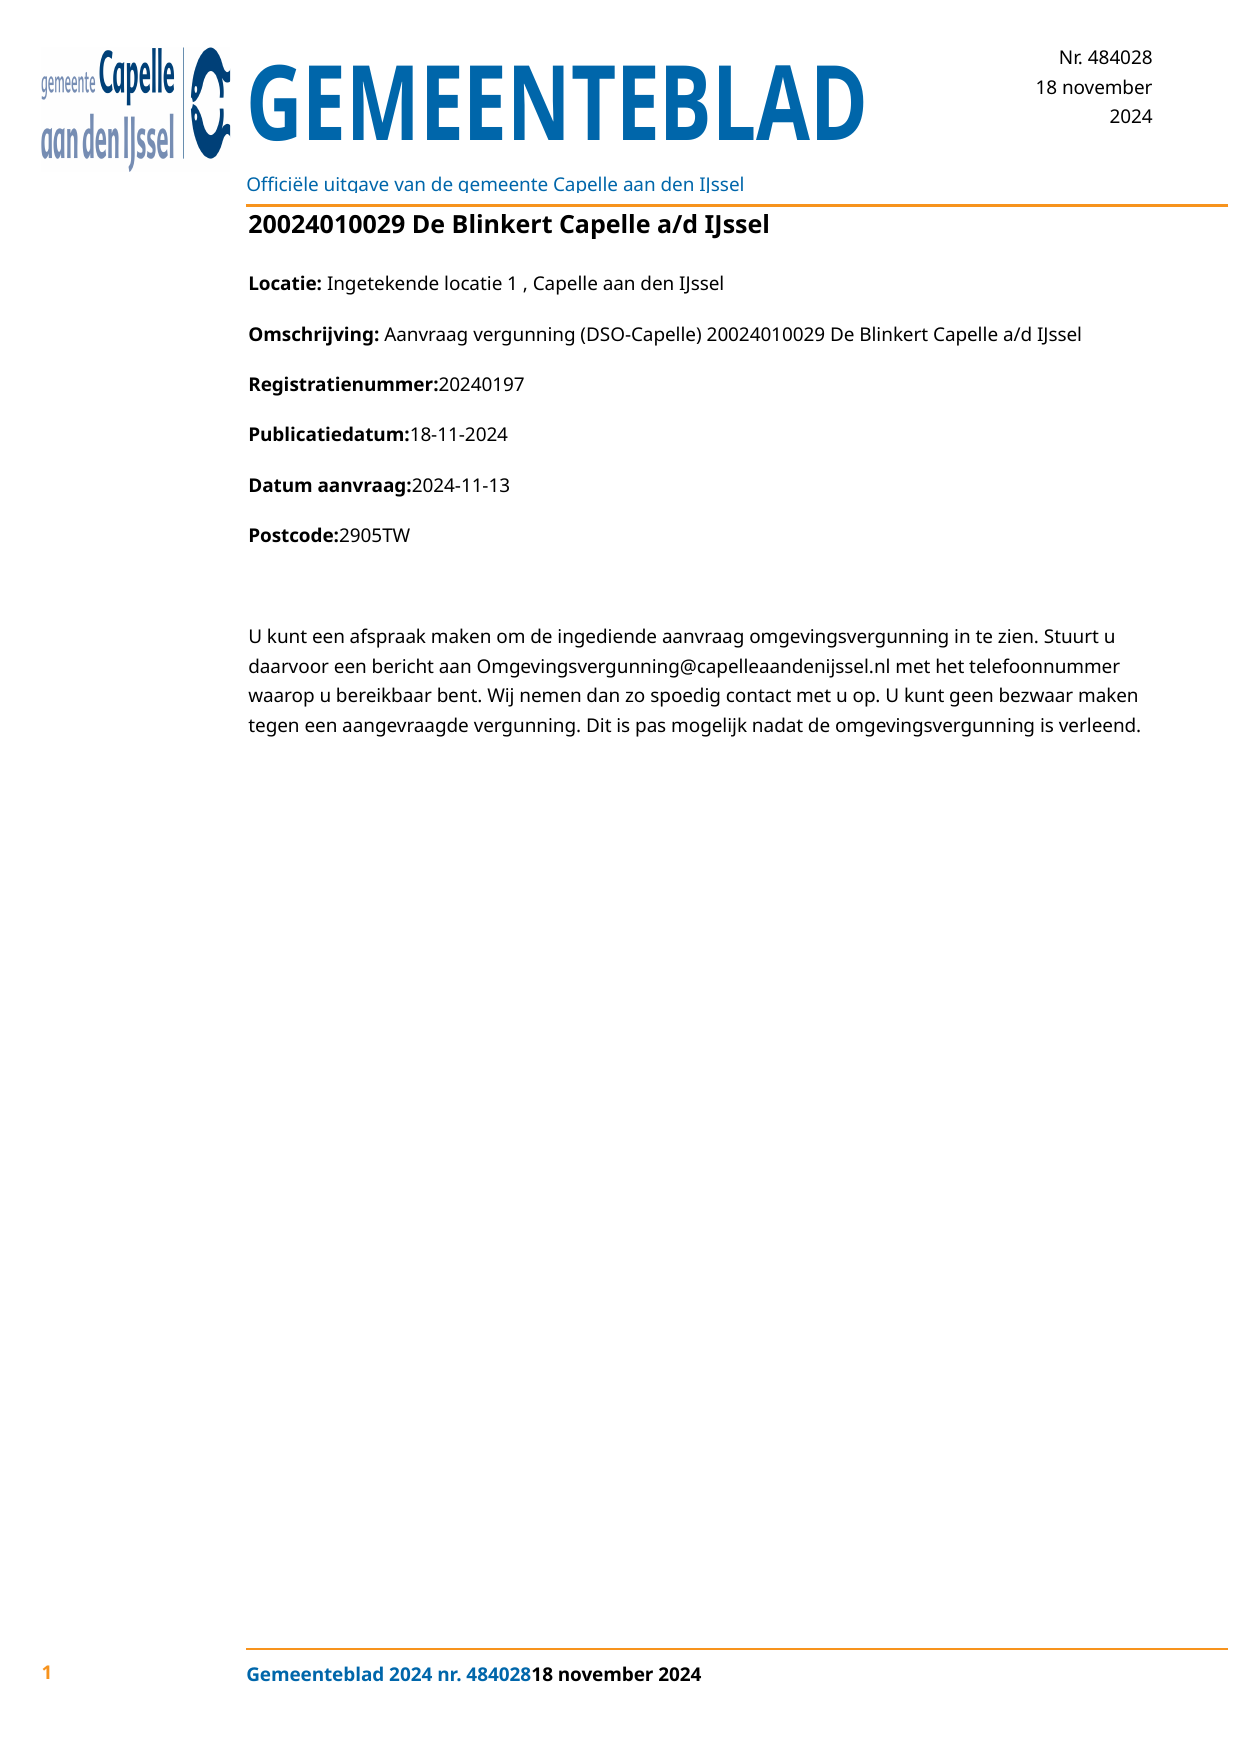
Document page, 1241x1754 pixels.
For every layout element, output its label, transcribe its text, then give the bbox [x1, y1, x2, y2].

text Omschrijving: Aanvraag vergunning (DSO-Capelle) 20024010029 De Blinkert Capelle a/d IJssel [248, 321, 1152, 346]
text U kunt een afspraak maken om de ingediende aanvraag omgevingsvergunning in te zien. Stuurt u daarvoor een bericht aan Omgevingsvergunning@capelleaandenijssel.nl met het telefoonnummer waarop u bereikbaar bent. Wij nemen dan zo spoedig contact met u op. U kunt geen bezwaar maken tegen een aangevraagde vergunning. Dit is pas mogelijk nadat de omgevingsvergunning is verleend. [248, 623, 1152, 738]
text Registratienummer:20240197 [248, 371, 1152, 397]
text Publicatiedatum:18-11-2024 [248, 422, 1152, 447]
text 20024010029 De Blinkert Capelle a/d IJssel [248, 207, 1152, 241]
text Postcode:2905TW [248, 522, 1152, 548]
text Datum aanvraag:2024-11-13 [248, 472, 1152, 498]
picture [41, 47, 231, 172]
text Locatie: Ingetekende locatie 1 , Capelle aan den IJssel [248, 270, 1152, 296]
